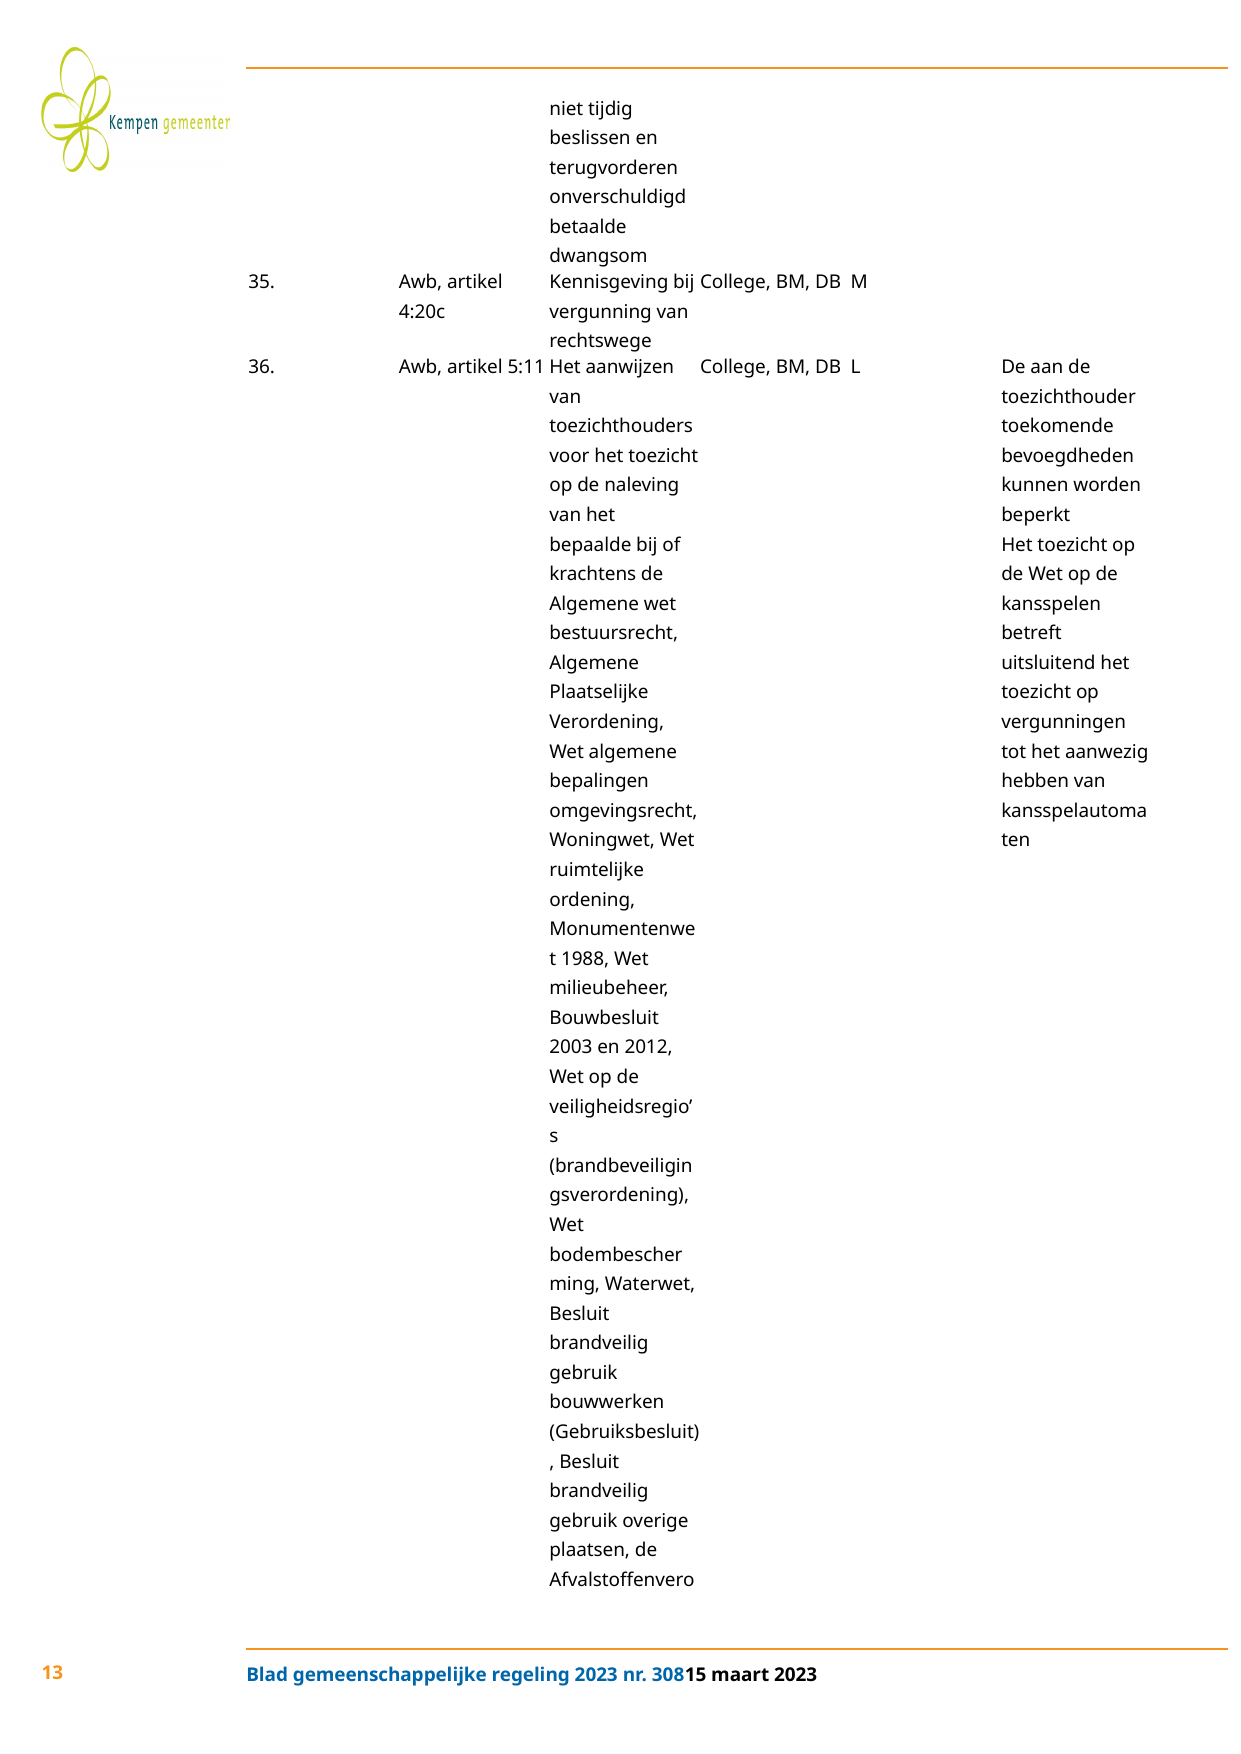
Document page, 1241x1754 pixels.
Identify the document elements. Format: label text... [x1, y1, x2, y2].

table_cell [248, 95, 398, 268]
table_cell [399, 95, 549, 268]
table_cell [1001, 269, 1152, 353]
table_cell [1001, 95, 1152, 268]
picture [41, 47, 231, 172]
table_cell Awb, artikel 4:20c [399, 269, 549, 353]
table_cell niet tijdig beslissen en terugvorderen onverschuldigd betaalde dwangsom [549, 95, 700, 268]
table_cell Awb, artikel 5:11 [399, 353, 549, 1592]
table_cell M [850, 269, 1001, 353]
table_cell College, BM, DB [700, 269, 850, 353]
table_cell Kennisgeving bij vergunning van rechtswege [549, 269, 700, 353]
table_cell [700, 95, 850, 268]
table_cell College, BM, DB [700, 353, 850, 1592]
table_cell L [850, 353, 1001, 1592]
table_cell [248, 269, 398, 353]
table_cell Het aanwijzen van toezichthouders voor het toezicht op de naleving van het bepaalde bij of krachtens de Algemene wet bestuursrecht, Algemene Plaatselijke Verordening, Wet algemene bepalingen omgevingsrecht, Woningwet, Wet ruimtelijke ordening, Monumentenwet 1988, Wet milieubeheer, Bouwbesluit 2003 en 2012, Wet op de veiligheidsregio’s (brandbeveiligingsverordening), Wet bodembescherming, Waterwet, Besluit brandveilig gebruik bouwwerken (Gebruiksbesluit), Besluit brandveilig gebruik overige plaatsen, de Afvalstoffenvero [549, 353, 700, 1592]
table_cell [850, 95, 1001, 268]
table_cell De aan de toezichthouder toekomende bevoegdheden kunnen worden beperkt Het toezicht op de Wet op de kansspelen betreft uitsluitend het toezicht op vergunningen tot het aanwezig hebben van kansspelautomaten [1001, 353, 1152, 1592]
table_cell [248, 353, 398, 1592]
